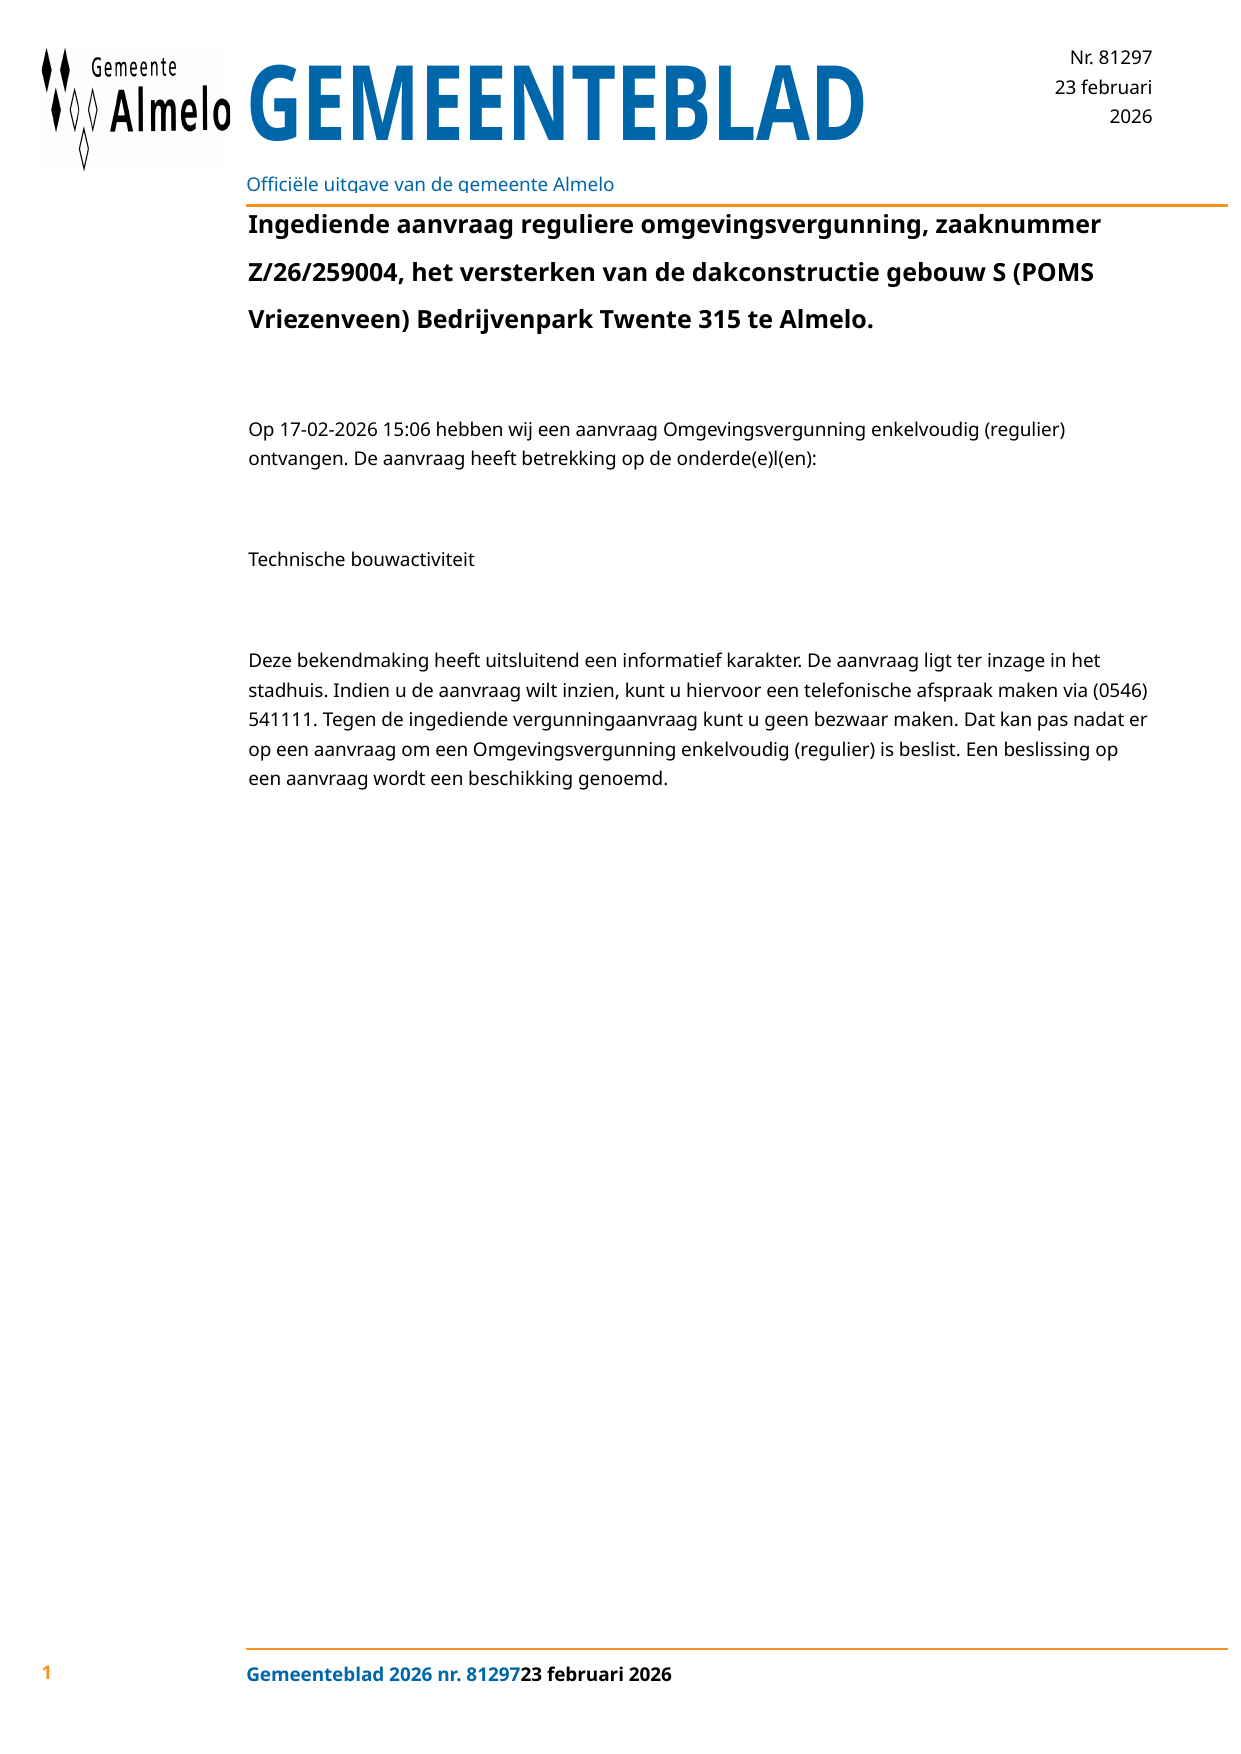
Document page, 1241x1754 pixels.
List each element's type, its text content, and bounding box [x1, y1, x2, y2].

text Op 17-02-2026 15:06 hebben wij een aanvraag Omgevingsvergunning enkelvoudig (regulier) ontvangen. De aanvraag heeft betrekking op de onderde(e)l(en): [248, 416, 1152, 471]
picture [41, 47, 231, 172]
text Technische bouwactiviteit [248, 546, 1152, 572]
text Deze bekendmaking heeft uitsluitend een informatief karakter. De aanvraag ligt ter inzage in het stadhuis. Indien u de aanvraag wilt inzien, kunt u hiervoor een telefonische afspraak maken via (0546) 541111. Tegen de ingediende vergunningaanvraag kunt u geen bezwaar maken. Dat kan pas nadat er op een aanvraag om een Omgevingsvergunning enkelvoudig (regulier) is beslist. Een beslissing op een aanvraag wordt een beschikking genoemd. [248, 647, 1152, 791]
text Ingediende aanvraag reguliere omgevingsvergunning, zaaknummer Z/26/259004, het versterken van de dakconstructie gebouw S (POMS Vriezenveen) Bedrijvenpark Twente 315 te Almelo. [248, 207, 1152, 336]
